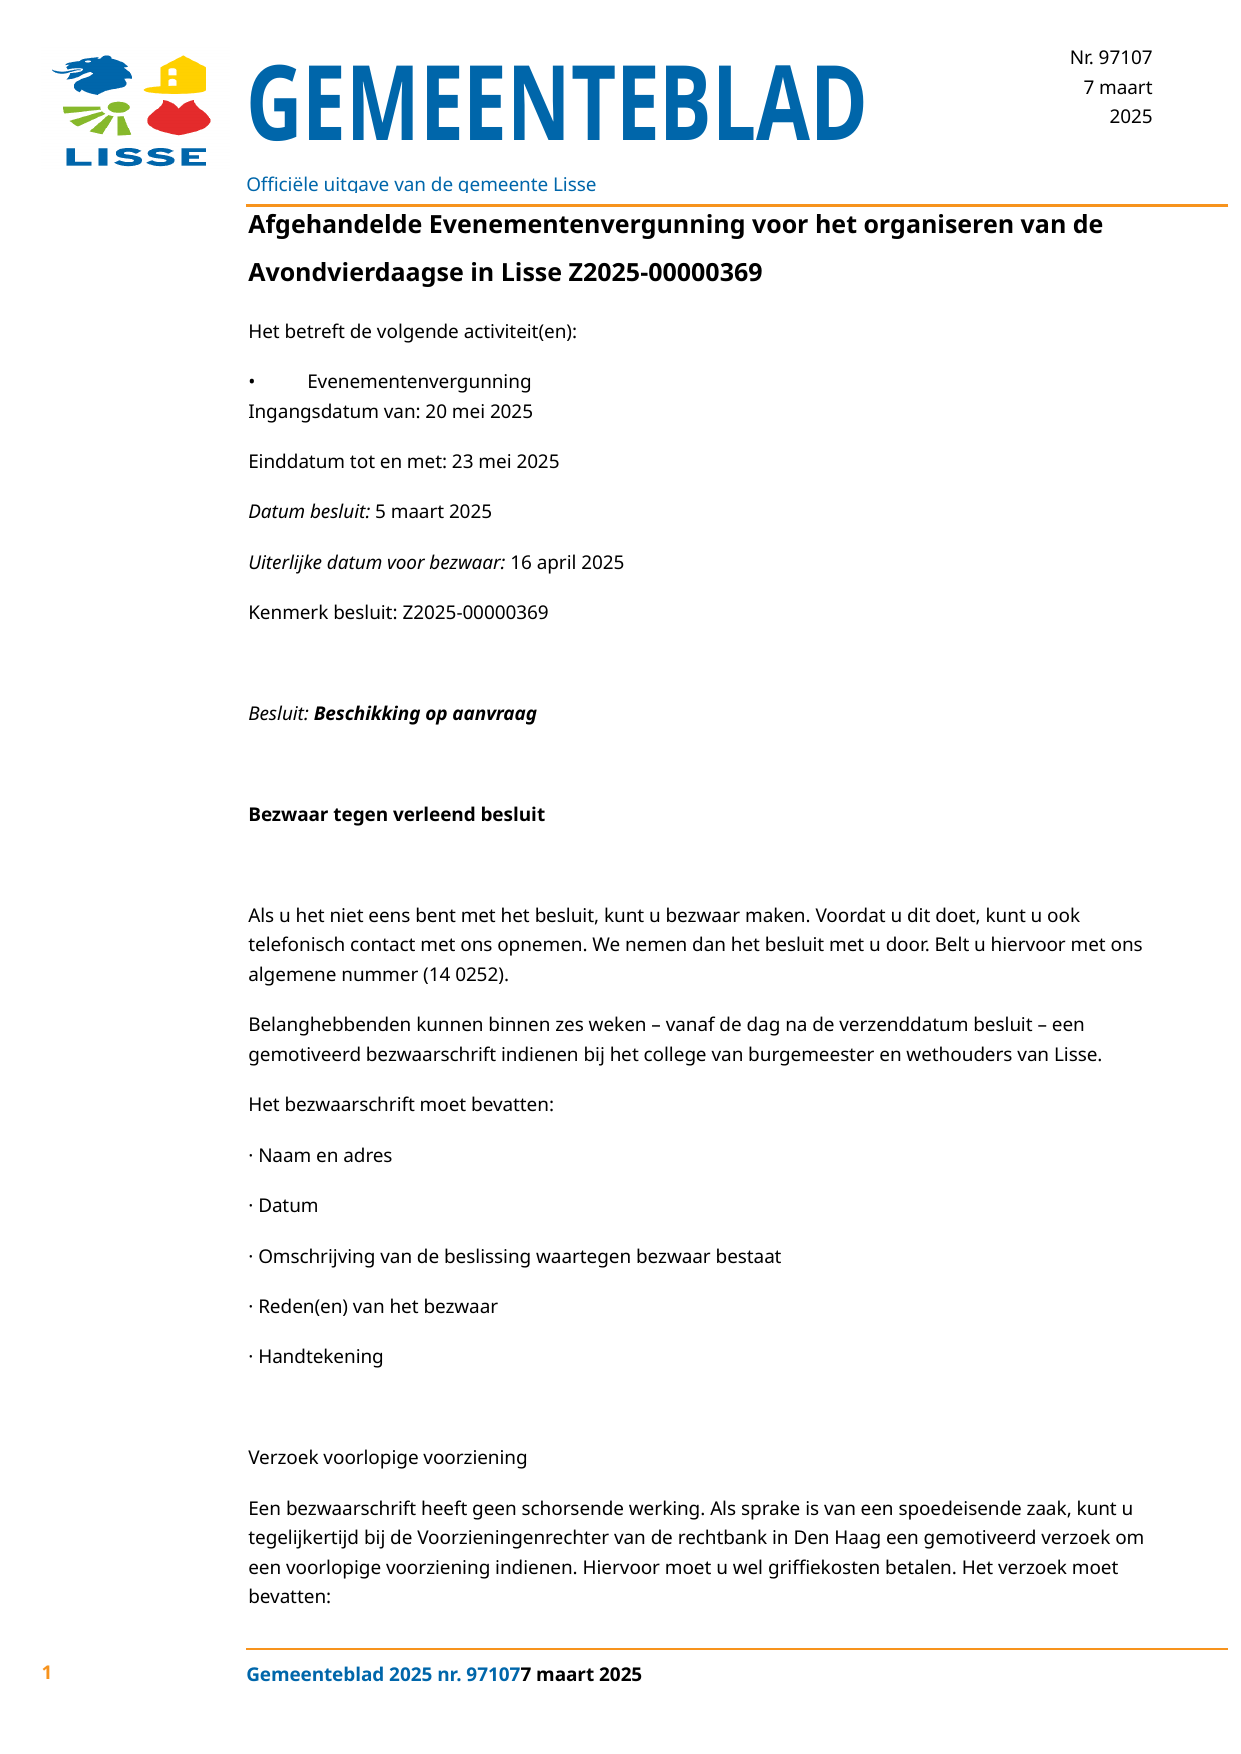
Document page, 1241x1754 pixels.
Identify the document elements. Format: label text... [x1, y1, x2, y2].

list Evenementenvergunning [248, 368, 1152, 394]
picture [41, 47, 231, 172]
text Bezwaar tegen verleend besluit [248, 801, 1152, 827]
text Een bezwaarschrift heeft geen schorsende werking. Als sprake is van een spoedeisende zaak, kunt u tegelijkertijd bij de Voorzieningenrechter van de rechtbank in Den Haag een gemotiveerd verzoek om een voorlopige voorziening indienen. Hiervoor moet u wel griffiekosten betalen. Het verzoek moet bevatten: [248, 1495, 1152, 1609]
text Het betreft de volgende activiteit(en): [248, 318, 1152, 344]
text · Datum [248, 1192, 1152, 1218]
text Verzoek voorlopige voorziening [248, 1444, 1152, 1470]
text · Handtekening [248, 1344, 1152, 1369]
text Einddatum tot en met: 23 mei 2025 [248, 448, 1152, 474]
text Ingangsdatum van: 20 mei 2025 [248, 398, 1152, 424]
text Besluit: Beschikking op aanvraag [248, 700, 1152, 726]
text Datum besluit: 5 maart 2025 [248, 499, 1152, 524]
text Uiterlijke datum voor bezwaar: 16 april 2025 [248, 549, 1152, 575]
text Afgehandelde Evenementenvergunning voor het organiseren van de Avondvierdaagse in Lisse Z2025-00000369 [248, 207, 1152, 288]
text · Reden(en) van het bezwaar [248, 1293, 1152, 1319]
text Als u het niet eens bent met het besluit, kunt u bezwaar maken. Voordat u dit doet, kunt u ook telefonisch contact met ons opnemen. We nemen dan het besluit met u door. Belt u hiervoor met ons algemene nummer (14 0252). [248, 902, 1152, 987]
text Kenmerk besluit: Z2025-00000369 [248, 599, 1152, 625]
text · Omschrijving van de beslissing waartegen bezwaar bestaat [248, 1243, 1152, 1269]
text · Naam en adres [248, 1142, 1152, 1168]
text Het bezwaarschrift moet bevatten: [248, 1092, 1152, 1117]
text Belanghebbenden kunnen binnen zes weken – vanaf de dag na de verzenddatum besluit – een gemotiveerd bezwaarschrift indienen bij het college van burgemeester en wethouders van Lisse. [248, 1012, 1152, 1067]
